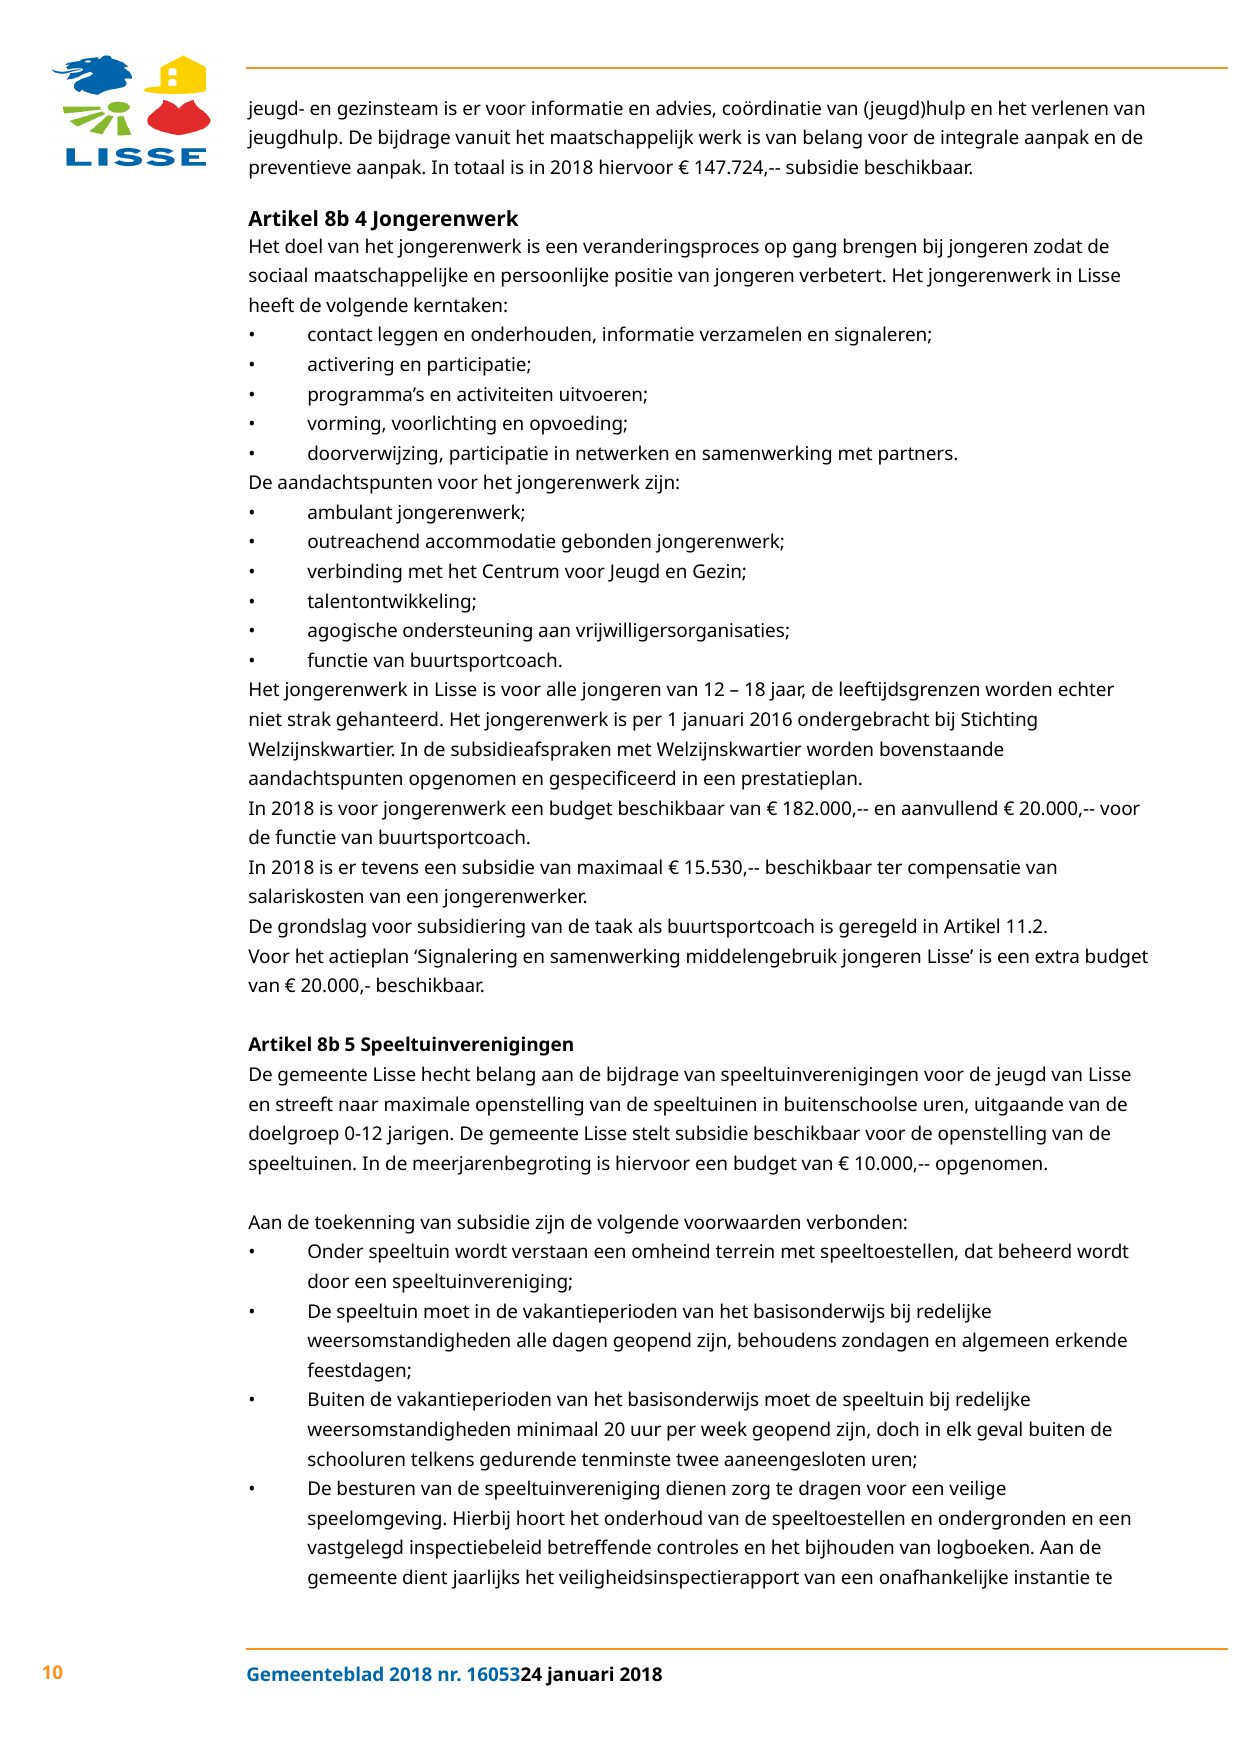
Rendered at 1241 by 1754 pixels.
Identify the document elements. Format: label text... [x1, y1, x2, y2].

text In 2018 is voor jongerenwerk een budget beschikbaar van € 182.000,-- en aanvullend € 20.000,-- voor de functie van buurtsportcoach. [248, 795, 1152, 850]
text De gemeente Lisse hecht belang aan de bijdrage van speeltuinverenigingen voor de jeugd van Lisse en streeft naar maximale openstelling van de speeltuinen in buitenschoolse uren, uitgaande van de doelgroep 0-12 jarigen. De gemeente Lisse stelt subsidie beschikbaar voor de openstelling van de speeltuinen. In de meerjarenbegroting is hiervoor een budget van € 10.000,-- opgenomen. [248, 1061, 1152, 1176]
text De grondslag voor subsidiering van de taak als buurtsportcoach is geregeld in Artikel 11.2. [248, 913, 1152, 939]
text Aan de toekenning van subsidie zijn de volgende voorwaarden verbonden: [248, 1209, 1152, 1235]
picture [41, 47, 231, 172]
list ambulant jongerenwerk; [248, 499, 1152, 525]
text jeugd- en gezinsteam is er voor informatie en advies, coördinatie van (jeugd)hulp en het verlenen van jeugdhulp. De bijdrage vanuit het maatschappelijk werk is van belang voor de integrale aanpak en de preventieve aanpak. In totaal is in 2018 hiervoor € 147.724,-- subsidie beschikbaar. [248, 95, 1152, 180]
list doorverwijzing, participatie in netwerken en samenwerking met partners. [248, 440, 1152, 466]
list Buiten de vakantieperioden van het basisonderwijs moet de speeltuin bij redelijke weersomstandigheden minimaal 20 uur per week geopend zijn, doch in elk geval buiten de schooluren telkens gedurende tenminste twee aaneengesloten uren; [248, 1387, 1152, 1471]
list talentontwikkeling; [248, 588, 1152, 613]
list programma’s en activiteiten uitvoeren; [248, 381, 1152, 406]
list agogische ondersteuning aan vrijwilligersorganisaties; [248, 617, 1152, 643]
text Het doel van het jongerenwerk is een veranderingsproces op gang brengen bij jongeren zodat de sociaal maatschappelijke en persoonlijke positie van jongeren verbetert. Het jongerenwerk in Lisse heeft de volgende kerntaken: [248, 233, 1152, 318]
text De aandachtspunten voor het jongerenwerk zijn: [248, 469, 1152, 495]
text Artikel 8b 5 Speeltuinverenigingen [248, 1032, 1152, 1057]
list vorming, voorlichting en opvoeding; [248, 410, 1152, 436]
list activering en participatie; [248, 351, 1152, 377]
text In 2018 is er tevens een subsidie van maximaal € 15.530,-- beschikbaar ter compensatie van salariskosten van een jongerenwerker. [248, 854, 1152, 909]
list functie van buurtsportcoach. [248, 647, 1152, 673]
text Het jongerenwerk in Lisse is voor alle jongeren van 12 – 18 jaar, de leeftijdsgrenzen worden echter niet strak gehanteerd. Het jongerenwerk is per 1 januari 2016 ondergebracht bij Stichting Welzijnskwartier. In de subsidieafspraken met Welzijnskwartier worden bovenstaande aandachtspunten opgenomen en gespecificeerd in een prestatieplan. [248, 677, 1152, 791]
list outreachend accommodatie gebonden jongerenwerk; [248, 529, 1152, 554]
text Artikel 8b 4 Jongerenwerk [248, 204, 1152, 233]
list De besturen van de speeltuinvereniging dienen zorg te dragen voor een veilige speelomgeving. Hierbij hoort het onderhoud van de speeltoestellen en ondergronden en een vastgelegd inspectiebeleid betreffende controles en het bijhouden van logboeken. Aan de gemeente dient jaarlijks het veiligheidsinspectierapport van een onafhankelijke instantie te [248, 1475, 1152, 1590]
list verbinding met het Centrum voor Jeugd en Gezin; [248, 558, 1152, 584]
text Voor het actieplan ‘Signalering en samenwerking middelengebruik jongeren Lisse’ is een extra budget van € 20.000,- beschikbaar. [248, 943, 1152, 998]
list De speeltuin moet in de vakantieperioden van het basisonderwijs bij redelijke weersomstandigheden alle dagen geopend zijn, behoudens zondagen en algemeen erkende feestdagen; [248, 1298, 1152, 1383]
list contact leggen en onderhouden, informatie verzamelen en signaleren; [248, 322, 1152, 347]
list Onder speeltuin wordt verstaan een omheind terrein met speeltoestellen, dat beheerd wordt door een speeltuinvereniging; [248, 1239, 1152, 1294]
